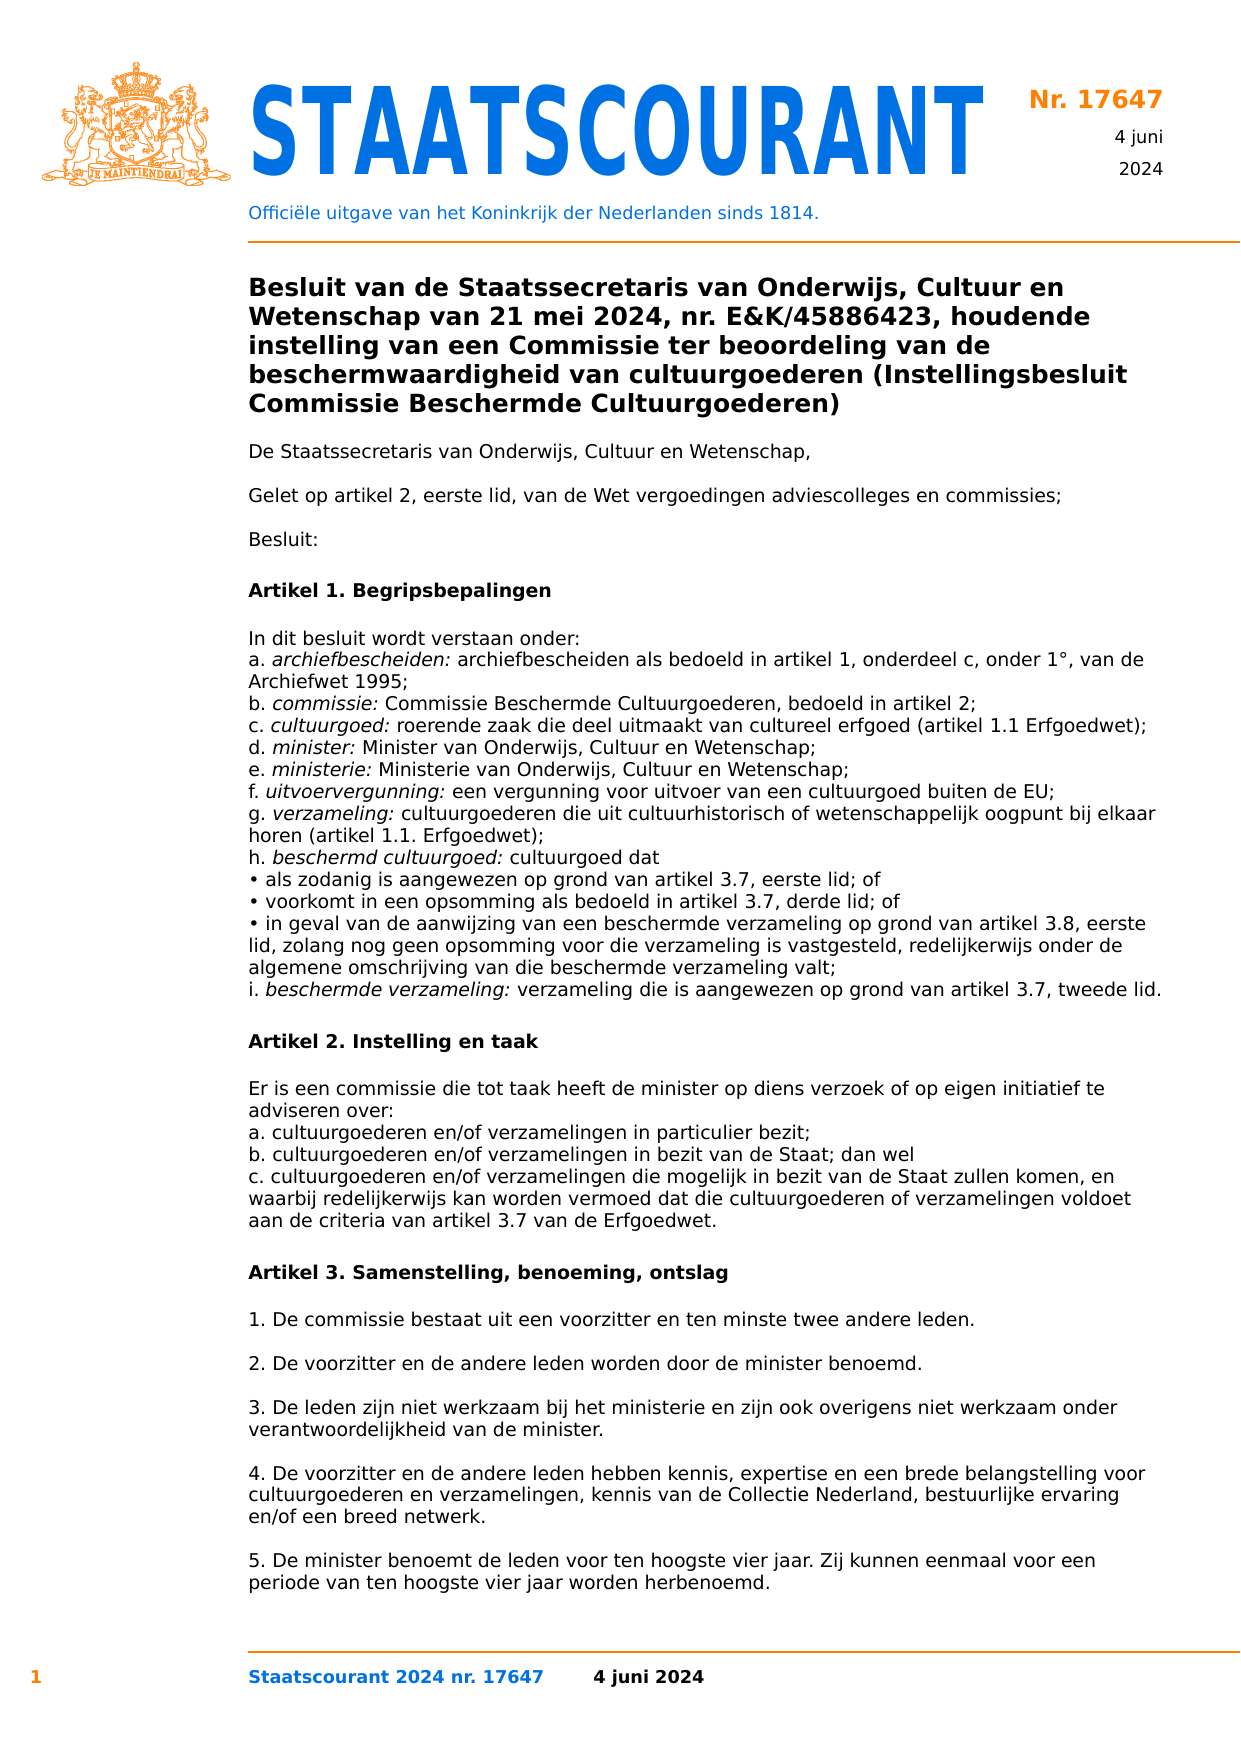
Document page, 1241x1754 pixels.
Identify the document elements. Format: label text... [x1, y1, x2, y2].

table_header STAATSCOURANT [248, 62, 998, 203]
table_cell 4 juni [998, 121, 1240, 153]
text g. verzameling: cultuurgoederen die uit cultuurhistorisch of wetenschappelijk oogpunt bij elkaar horen (artikel 1.1. Erfgoedwet); [248, 803, 1163, 847]
subtitle Artikel 3. Samenstelling, benoeming, ontslag [248, 1262, 1163, 1284]
text De Staatssecretaris van Onderwijs, Cultuur en Wetenschap, [248, 441, 1163, 463]
text c. cultuurgoederen en/of verzamelingen die mogelijk in bezit van de Staat zullen komen, en [248, 1166, 1163, 1188]
text In dit besluit wordt verstaan onder: [248, 627, 1163, 649]
text f. uitvoervergunning: een vergunning voor uitvoer van een cultuurgoed buiten de EU; [248, 781, 1163, 803]
text d. minister: Minister van Onderwijs, Cultuur en Wetenschap; [248, 737, 1163, 759]
text • als zodanig is aangewezen op grond van artikel 3.7, eerste lid; of [248, 869, 1163, 891]
subtitle Artikel 1. Begripsbepalingen [248, 580, 1163, 602]
text 4. De voorzitter en de andere leden hebben kennis, expertise en een brede belangstelling voor cultuurgoederen en verzamelingen, kennis van de Collectie Nederland, bestuurlijke ervaring en/of een breed netwerk. [248, 1462, 1163, 1528]
text 2. De voorzitter en de andere leden worden door de minister benoemd. [248, 1353, 1163, 1375]
text Er is een commissie die tot taak heeft de minister op diens verzoek of op eigen initiatief te adviseren over: [248, 1078, 1163, 1122]
text a. archiefbescheiden: archiefbescheiden als bedoeld in artikel 1, onderdeel c, onder 1°, van de Archiefwet 1995; [248, 649, 1163, 693]
text • in geval van de aanwijzing van een beschermde verzameling op grond van artikel 3.8, eerste lid, zolang nog geen opsomming voor die verzameling is vastgesteld, redelijkerwijs onder de algemene omschrijving van die beschermde verzameling valt; [248, 913, 1163, 979]
text 5. De minister benoemt de leden voor ten hoogste vier jaar. Zij kunnen eenmaal voor een periode van ten hoogste vier jaar worden herbenoemd. [248, 1550, 1163, 1594]
table_cell Officiële uitgave van het Koninkrijk der Nederlanden sinds 1814. [248, 203, 1240, 241]
text Besluit: [248, 528, 1163, 550]
table_header [25, 62, 248, 241]
text b. cultuurgoederen en/of verzamelingen in bezit van de Staat; dan wel [248, 1144, 1163, 1166]
subtitle Artikel 2. Instelling en taak [248, 1031, 1163, 1053]
text b. commissie: Commissie Beschermde Cultuurgoederen, bedoeld in artikel 2; [248, 693, 1163, 715]
text 1. De commissie bestaat uit een voorzitter en ten minste twee andere leden. [248, 1309, 1163, 1331]
text e. ministerie: Ministerie van Onderwijs, Cultuur en Wetenschap; [248, 759, 1163, 781]
text a. cultuurgoederen en/of verzamelingen in particulier bezit; [248, 1122, 1163, 1144]
subtitle Besluit van de Staatssecretaris van Onderwijs, Cultuur en Wetenschap van 21 mei 2024, nr. E&K/45886423, houdende instelling van een Commissie ter beoordeling van de beschermwaardigheid van cultuurgoederen (Instellingsbesluit Commissie Beschermde Cultuurgoederen) [248, 273, 1163, 419]
table_cell 2024 [998, 153, 1240, 203]
picture [41, 62, 231, 186]
text • voorkomt in een opsomming als bedoeld in artikel 3.7, derde lid; of [248, 891, 1163, 913]
text 3. De leden zijn niet werkzaam bij het ministerie en zijn ook overigens niet werkzaam onder verantwoordelijkheid van de minister. [248, 1397, 1163, 1441]
text i. beschermde verzameling: verzameling die is aangewezen op grond van artikel 3.7, tweede lid. [248, 979, 1163, 1001]
table_header Nr. 17647 [998, 62, 1240, 121]
text waarbij redelijkerwijs kan worden vermoed dat die cultuurgoederen of verzamelingen voldoet aan de criteria van artikel 3.7 van de Erfgoedwet. [248, 1188, 1163, 1232]
text c. cultuurgoed: roerende zaak die deel uitmaakt van cultureel erfgoed (artikel 1.1 Erfgoedwet); [248, 715, 1163, 737]
text h. beschermd cultuurgoed: cultuurgoed dat [248, 847, 1163, 869]
text Gelet op artikel 2, eerste lid, van de Wet vergoedingen adviescolleges en commissies; [248, 484, 1163, 507]
